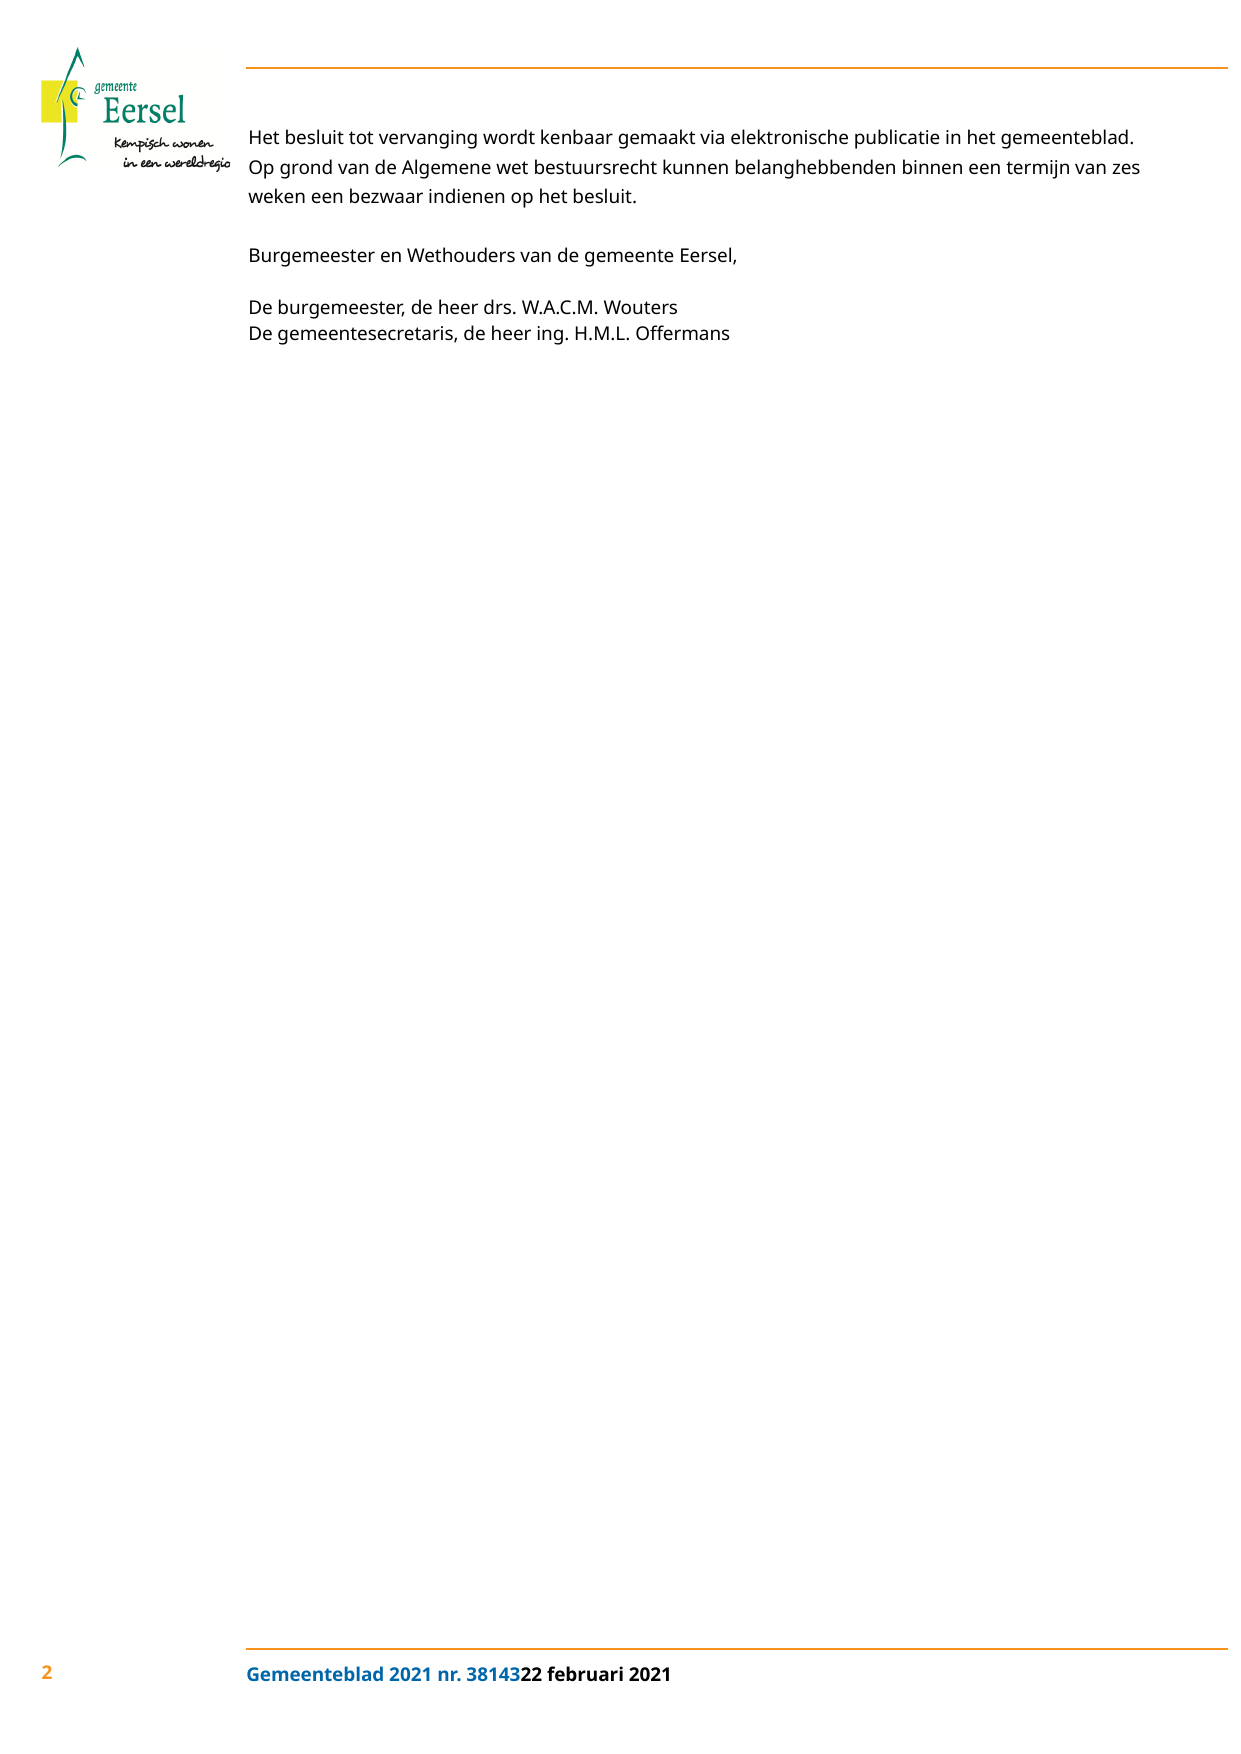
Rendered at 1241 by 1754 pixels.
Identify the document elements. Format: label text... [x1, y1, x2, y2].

picture [41, 47, 231, 172]
text De gemeentesecretaris, de heer ing. H.M.L. Offermans [248, 320, 1152, 346]
text Burgemeester en Wethouders van de gemeente Eersel, [248, 243, 1152, 268]
text Het besluit tot vervanging wordt kenbaar gemaakt via elektronische publicatie in het gemeenteblad. Op grond van de Algemene wet bestuursrecht kunnen belanghebbenden binnen een termijn van zes weken een bezwaar indienen op het besluit. [248, 124, 1152, 209]
text De burgemeester, de heer drs. W.A.C.M. Wouters [248, 294, 1152, 320]
